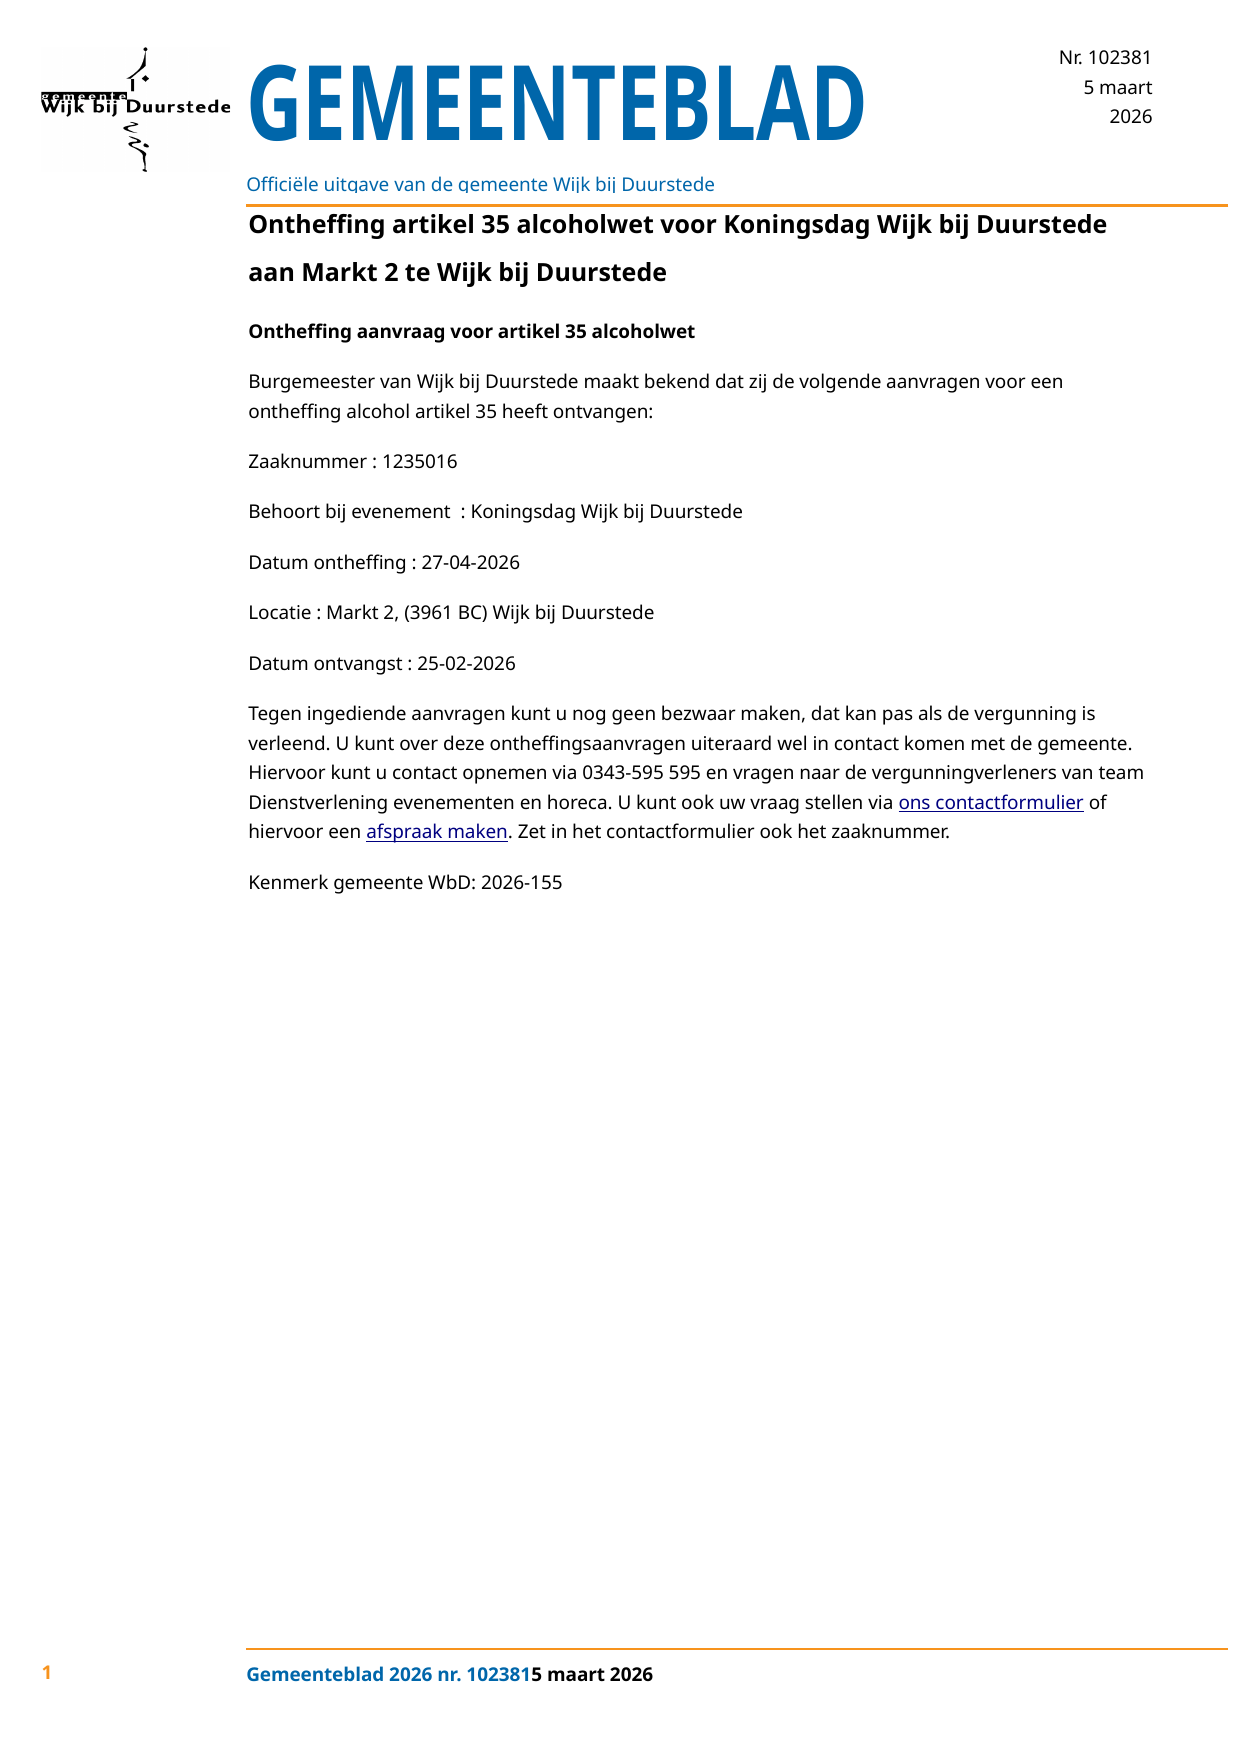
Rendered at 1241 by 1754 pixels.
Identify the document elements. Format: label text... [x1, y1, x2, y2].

text Ontheffing artikel 35 alcoholwet voor Koningsdag Wijk bij Duurstede aan Markt 2 te Wijk bij Duurstede [248, 207, 1152, 288]
picture [41, 47, 231, 172]
text Tegen ingediende aanvragen kunt u nog geen bezwaar maken, dat kan pas als de vergunning is verleend. U kunt over deze ontheffingsaanvragen uiteraard wel in contact komen met de gemeente. Hiervoor kunt u contact opnemen via 0343-595 595 en vragen naar de vergunningverleners van team Dienstverlening evenementen en horeca. U kunt ook uw vraag stellen via ons contactformulier of hiervoor een afspraak maken. Zet in het contactformulier ook het zaaknummer. [248, 700, 1152, 844]
text Zaaknummer : 1235016 [248, 448, 1152, 474]
text Kenmerk gemeente WbD: 2026-155 [248, 869, 1152, 895]
text Locatie : Markt 2, (3961 BC) Wijk bij Duurstede [248, 599, 1152, 625]
text Datum ontheffing : 27-04-2026 [248, 549, 1152, 575]
text Behoort bij evenement : Koningsdag Wijk bij Duurstede [248, 499, 1152, 524]
text Datum ontvangst : 25-02-2026 [248, 650, 1152, 676]
text Ontheffing aanvraag voor artikel 35 alcoholwet [248, 318, 1152, 344]
text Burgemeester van Wijk bij Duurstede maakt bekend dat zij de volgende aanvragen voor een ontheffing alcohol artikel 35 heeft ontvangen: [248, 368, 1152, 424]
